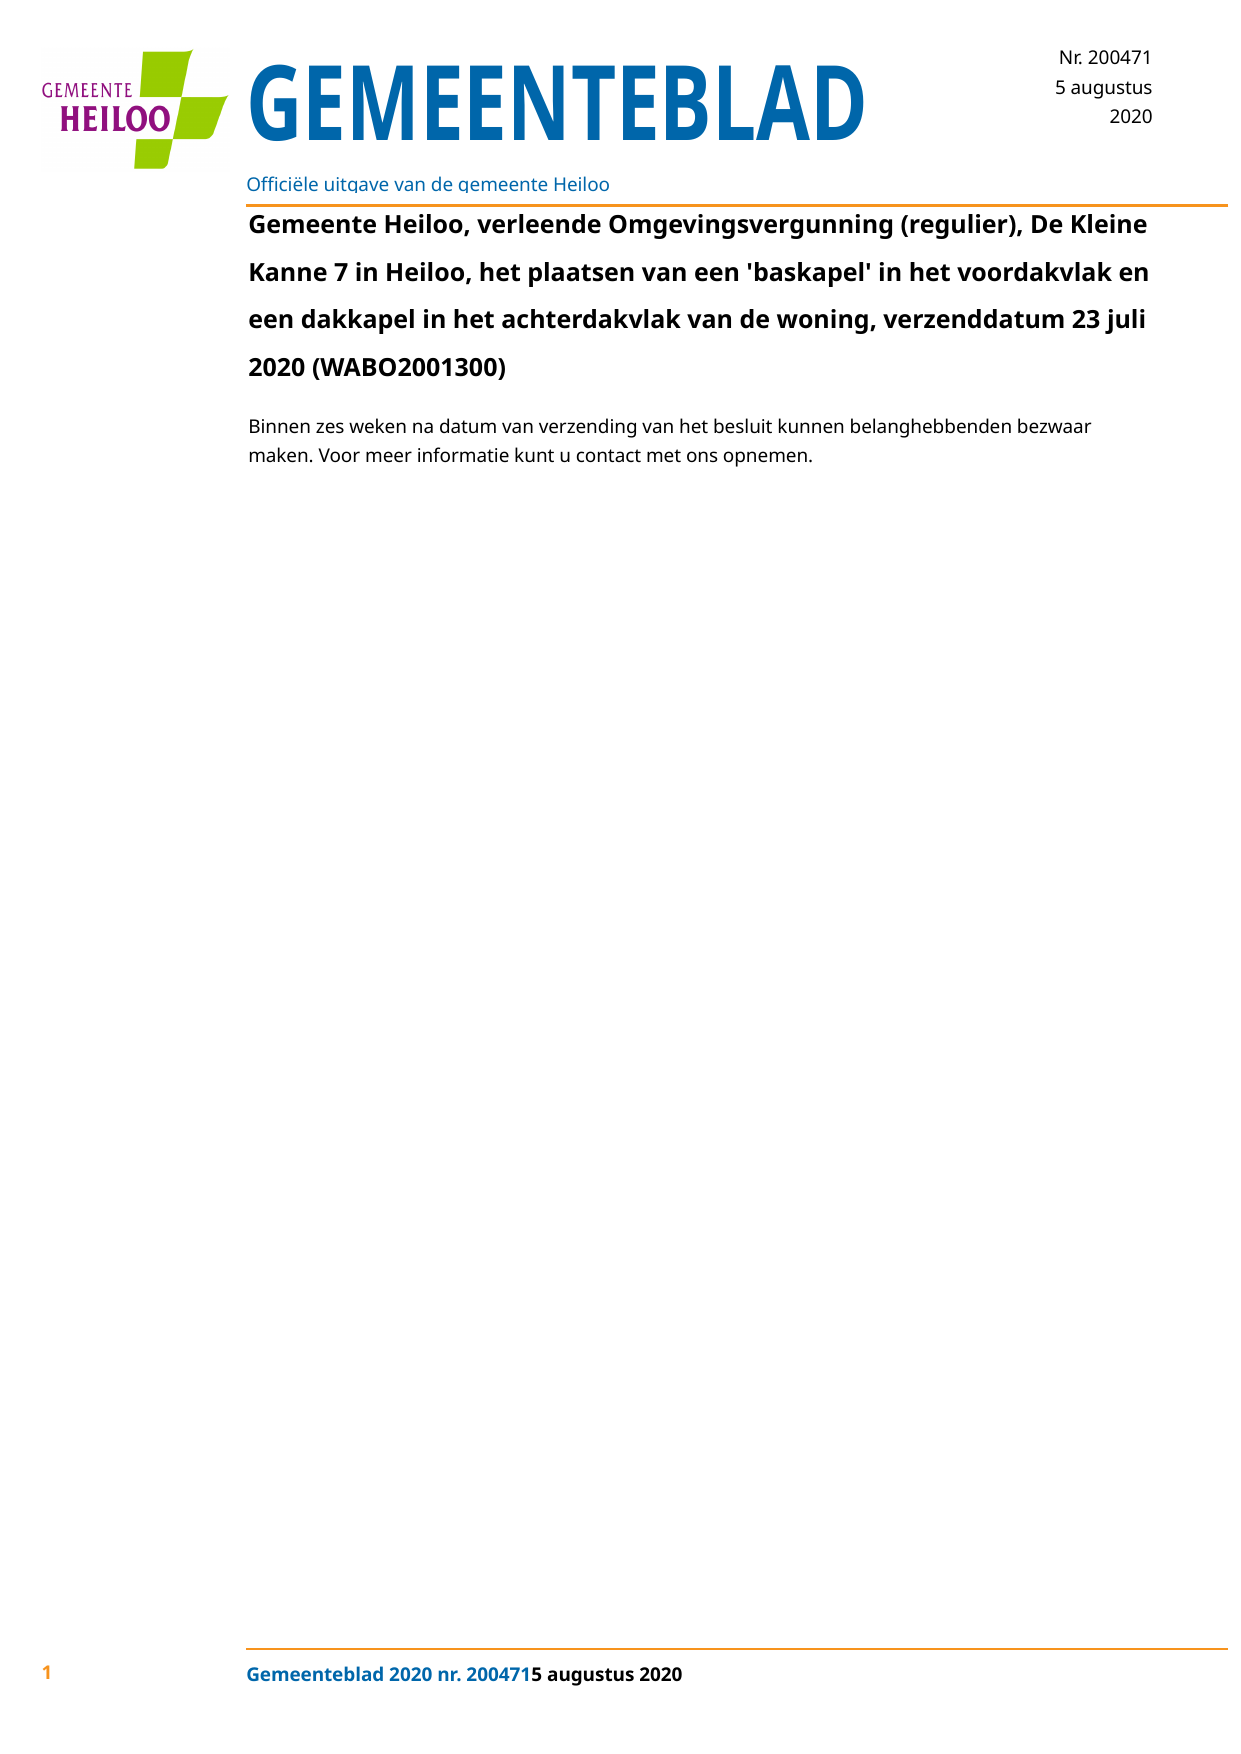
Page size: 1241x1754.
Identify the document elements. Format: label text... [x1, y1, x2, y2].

text Gemeente Heiloo, verleende Omgevingsvergunning (regulier), De Kleine Kanne 7 in Heiloo, het plaatsen van een 'baskapel' in het voordakvlak en een dakkapel in het achterdakvlak van de woning, verzenddatum 23 juli 2020 (WABO2001300) [248, 207, 1152, 384]
text Binnen zes weken na datum van verzending van het besluit kunnen belanghebbenden bezwaar maken. Voor meer informatie kunt u contact met ons opnemen. [248, 413, 1152, 468]
picture [41, 47, 231, 172]
